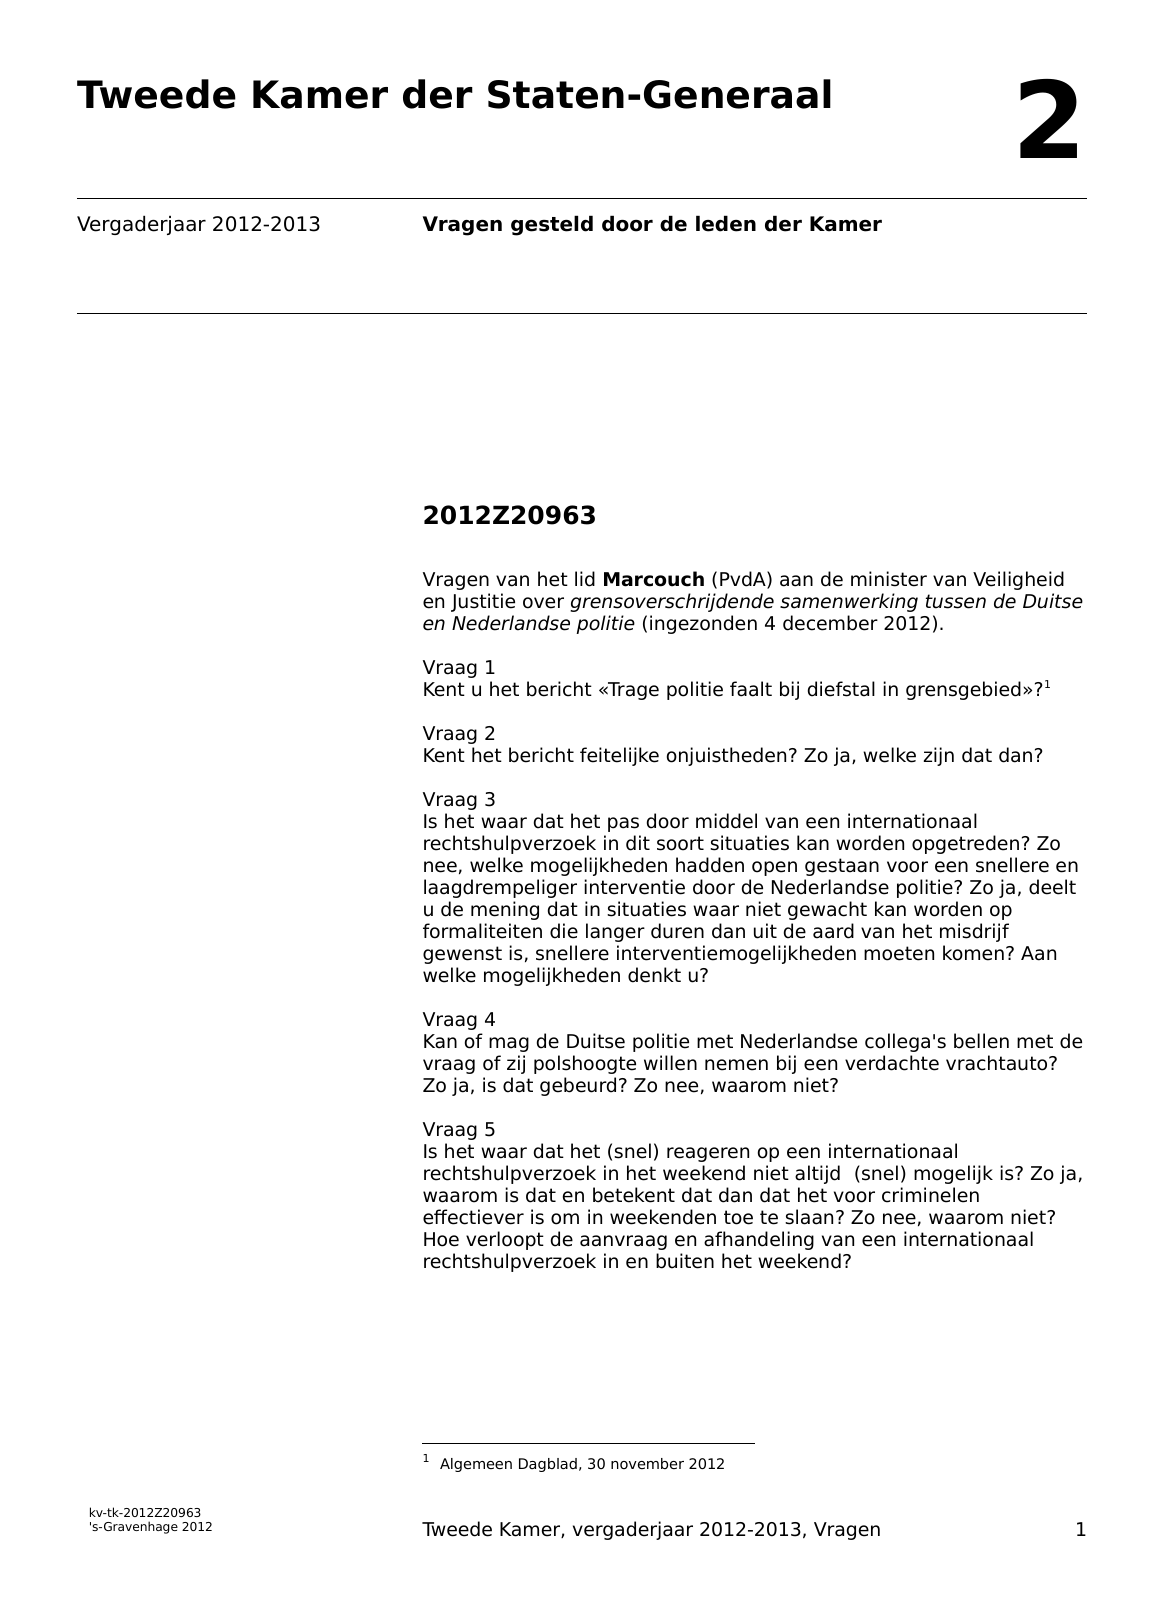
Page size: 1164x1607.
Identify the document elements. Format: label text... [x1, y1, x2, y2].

text 2012Z20963 [422, 501, 1087, 531]
table_cell Vragen gesteld door de leden der Kamer [422, 199, 1087, 313]
text kv-tk-2012Z20963 [88, 1506, 323, 1520]
text Vraag 3 [422, 789, 1087, 811]
text Kent u het bericht «Trage politie faalt bij diefstal in grensgebied»? [422, 679, 1087, 701]
text Is het waar dat het pas door middel van een internationaal rechtshulpverzoek in dit soort situaties kan worden opgetreden? Zo nee, welke mogelijkheden hadden open gestaan voor een snellere en laagdrempeliger interventie door de Nederlandse politie? Zo ja, deelt u de mening dat in situaties waar niet gewacht kan worden op formaliteiten die langer duren dan uit de aard van het misdrijf gewenst is, snellere interventiemogelijkheden moeten komen? Aan welke mogelijkheden denkt u? [422, 811, 1087, 987]
text 's-Gravenhage 2012 [88, 1520, 323, 1534]
table_header 2 [886, 59, 1087, 198]
text Vragen van het lid Marcouch (PvdA) aan de minister van Veiligheid en Justitie over grensoverschrijdende samenwerking tussen de Duitse en Nederlandse politie (ingezonden 4 december 2012). [422, 569, 1087, 635]
text Kent het bericht feitelijke onjuistheden? Zo ja, welke zijn dat dan? [422, 745, 1087, 767]
table_header Tweede Kamer der Staten-Generaal [77, 59, 886, 198]
text Algemeen Dagblad, 30 november 2012 [422, 1452, 1087, 1474]
text Vraag 4 [422, 1009, 1087, 1031]
text Vraag 5 [422, 1119, 1087, 1141]
text Is het waar dat het (snel) reageren op een internationaal rechtshulpverzoek in het weekend niet altijd (snel) mogelijk is? Zo ja, waarom is dat en betekent dat dan dat het voor criminelen effectiever is om in weekenden toe te slaan? Zo nee, waarom niet? Hoe verloopt de aanvraag en afhandeling van een internationaal rechtshulpverzoek in en buiten het weekend? [422, 1141, 1087, 1273]
text Vraag 2 [422, 723, 1087, 745]
table_cell Vergaderjaar 2012-2013 [77, 199, 422, 313]
text Kan of mag de Duitse politie met Nederlandse collega's bellen met de vraag of zij polshoogte willen nemen bij een verdachte vrachtauto? Zo ja, is dat gebeurd? Zo nee, waarom niet? [422, 1031, 1087, 1097]
text Vraag 1 [422, 657, 1087, 679]
